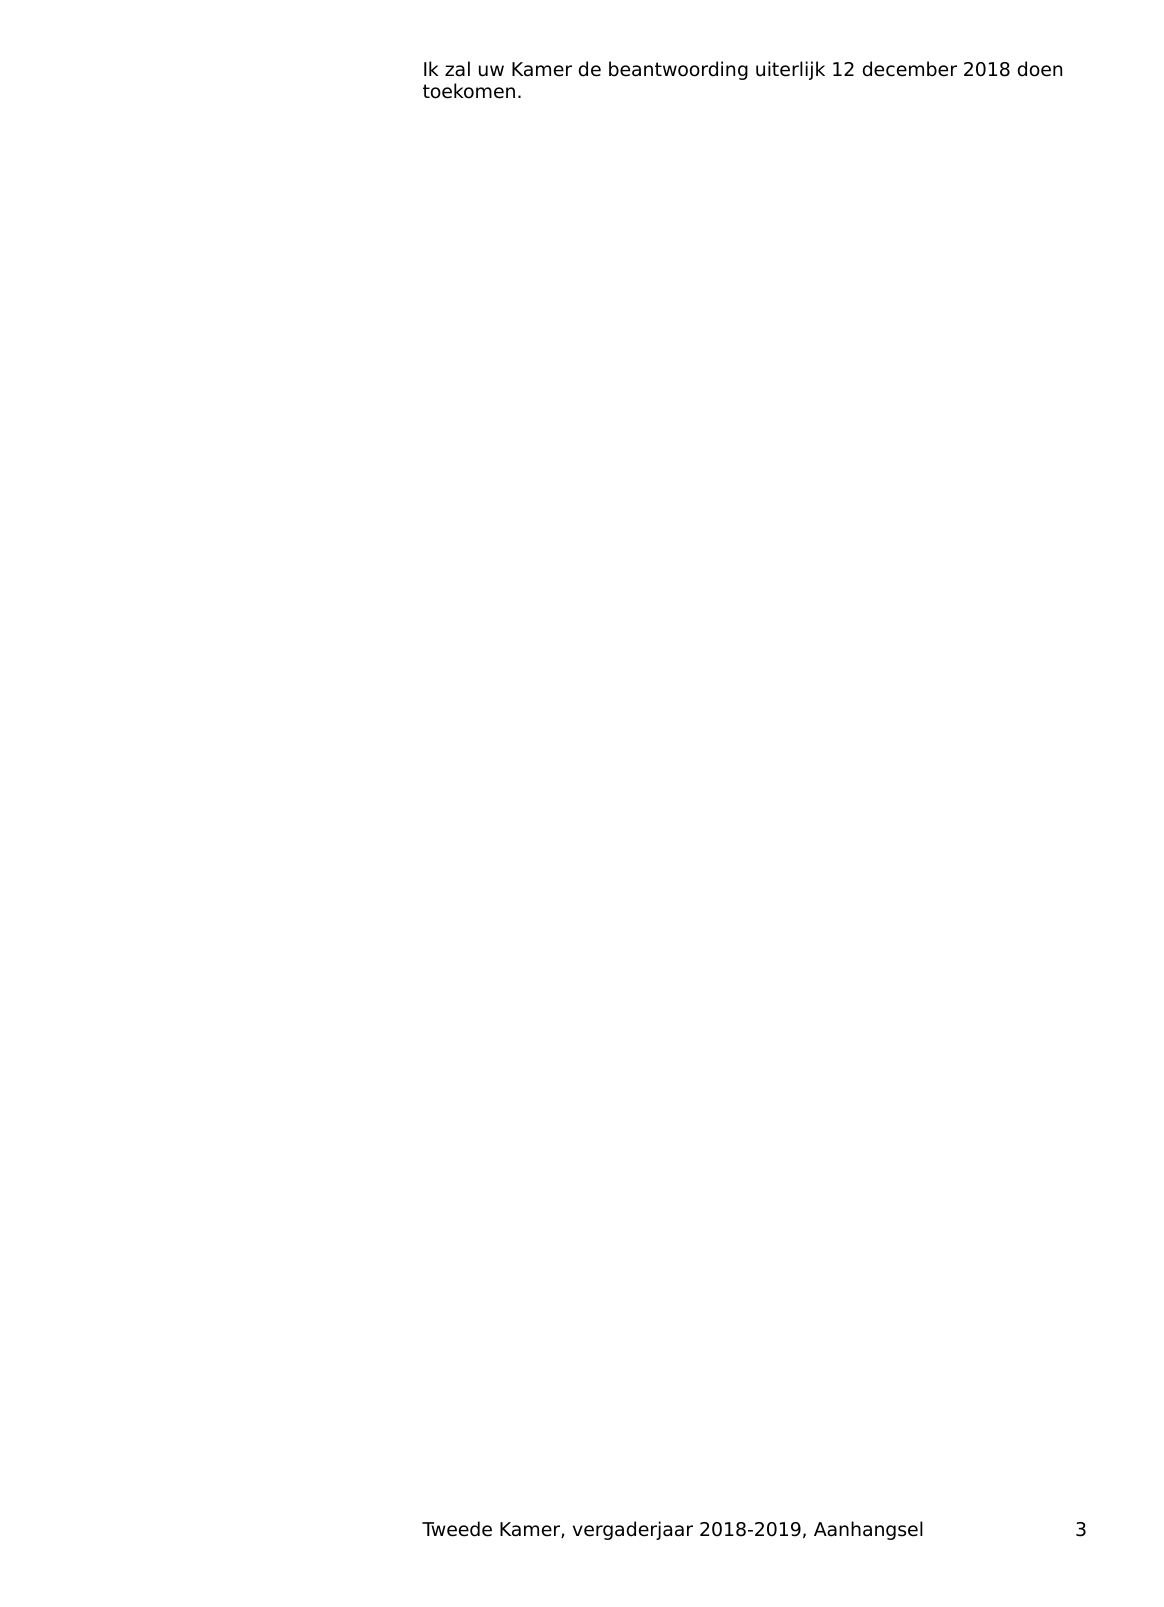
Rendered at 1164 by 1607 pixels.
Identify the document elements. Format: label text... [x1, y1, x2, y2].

text Ik zal uw Kamer de beantwoording uiterlijk 12 december 2018 doen toekomen. [422, 59, 1087, 103]
